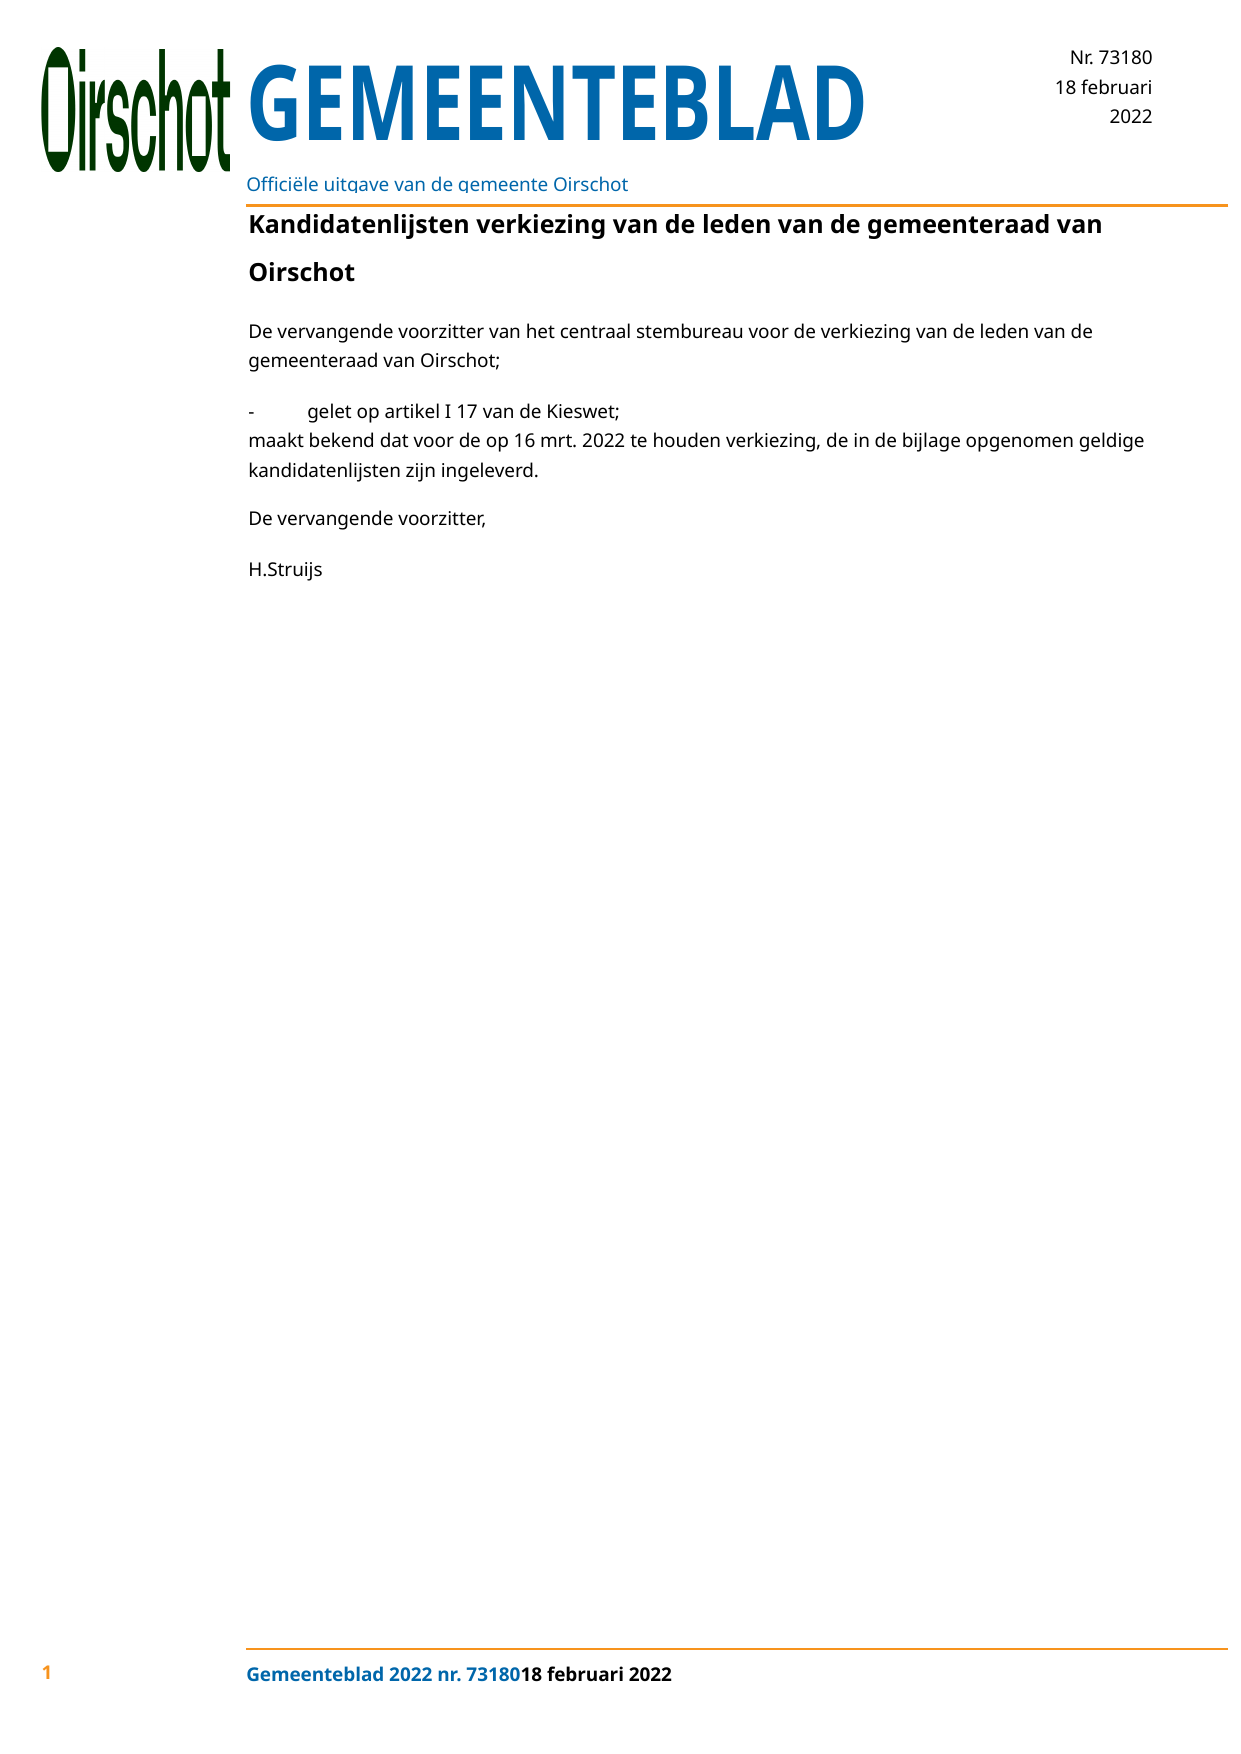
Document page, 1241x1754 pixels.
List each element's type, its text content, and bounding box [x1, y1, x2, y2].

text H.Struijs [248, 556, 1152, 582]
text Kandidatenlijsten verkiezing van de leden van de gemeenteraad van Oirschot [248, 207, 1152, 288]
text De vervangende voorzitter, [248, 505, 1152, 531]
text maakt bekend dat voor de op 16 mrt. 2022 te houden verkiezing, de in de bijlage opgenomen geldige kandidatenlijsten zijn ingeleverd. [248, 427, 1152, 483]
text De vervangende voorzitter van het centraal stembureau voor de verkiezing van de leden van de gemeenteraad van Oirschot; [248, 318, 1152, 373]
list gelet op artikel I 17 van de Kieswet; [248, 398, 1152, 424]
picture [41, 47, 231, 172]
